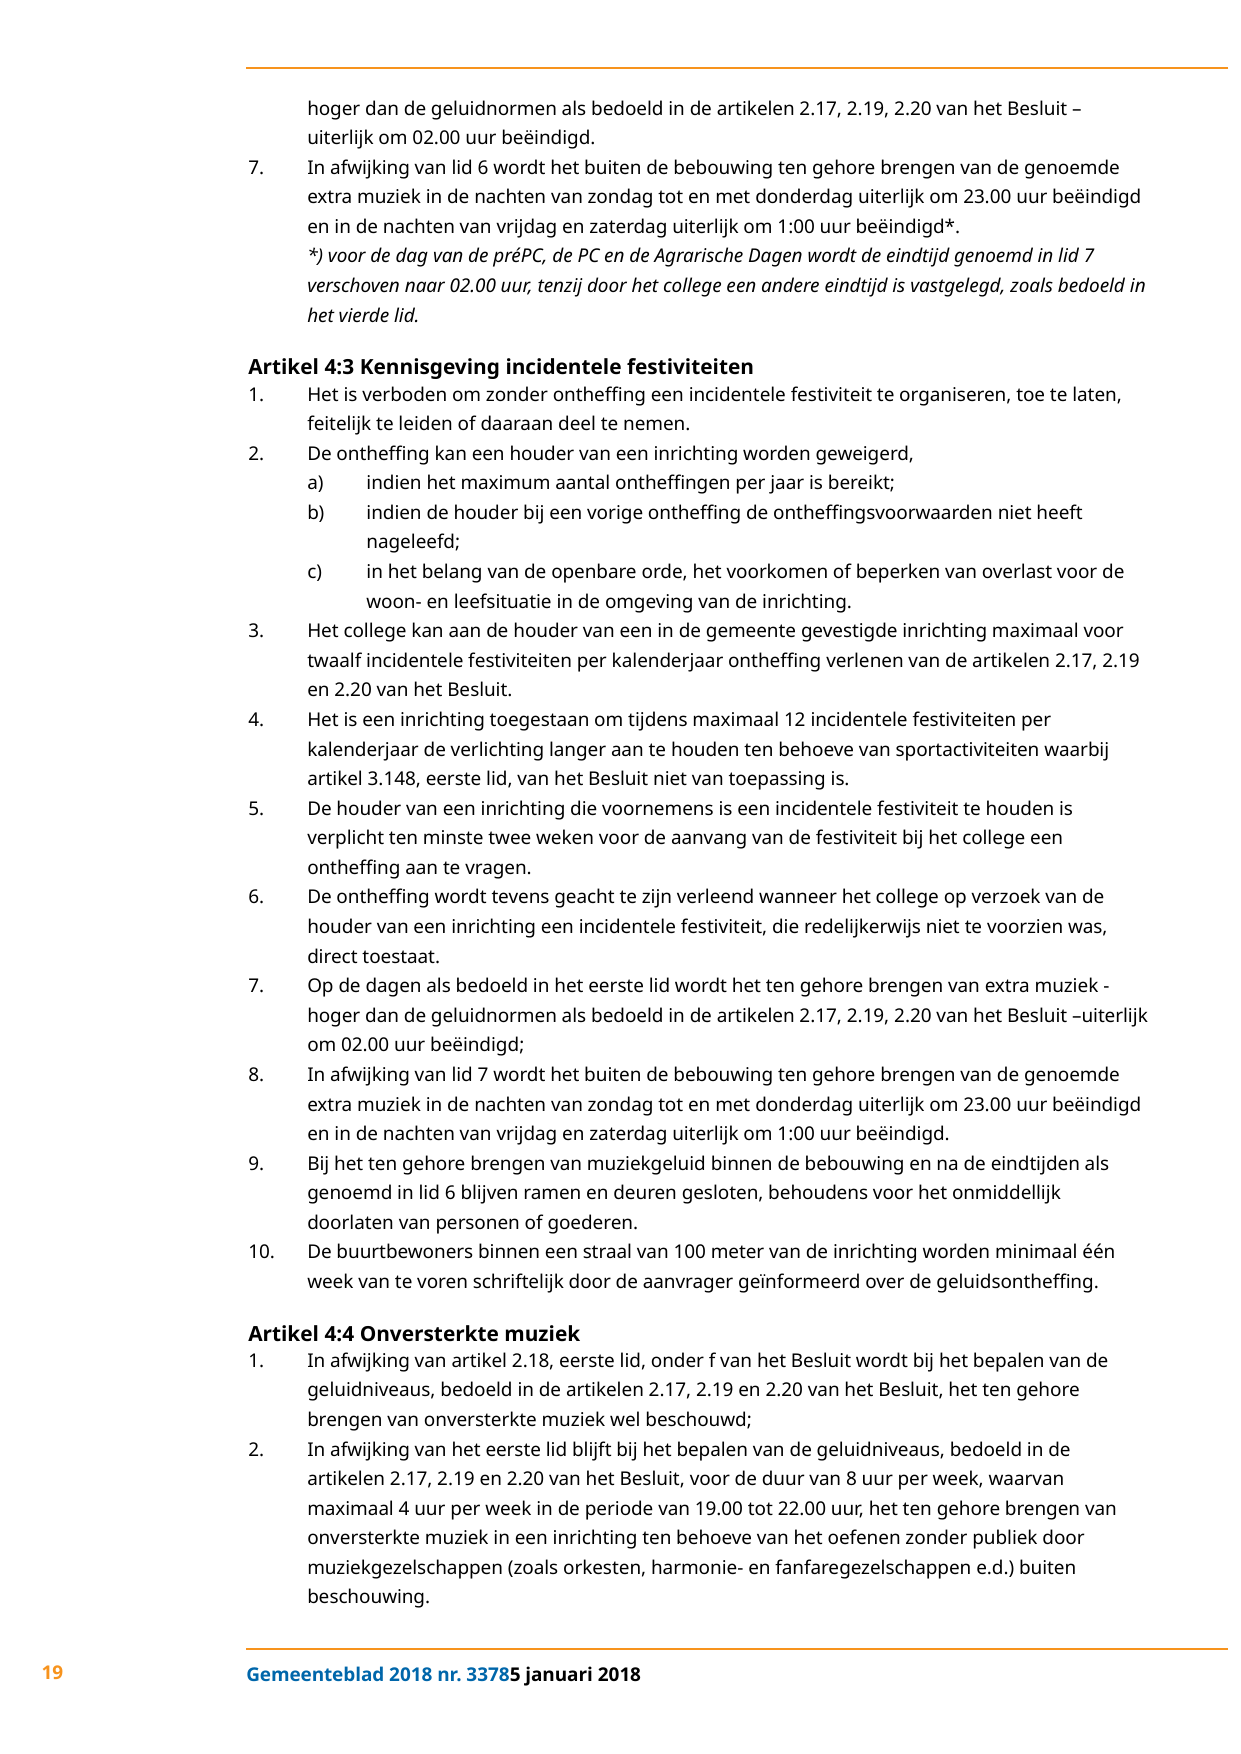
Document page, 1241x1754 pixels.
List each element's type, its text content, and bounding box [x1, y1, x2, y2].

list In afwijking van artikel 2.18, eerste lid, onder f van het Besluit wordt bij het bepalen van de geluidniveaus, bedoeld in de artikelen 2.17, 2.19 en 2.20 van het Besluit, het ten gehore brengen van onversterkte muziek wel beschouwd; [248, 1347, 1152, 1432]
list *) voor de dag van de préPC, de PC en de Agrarische Dagen wordt de eindtijd genoemd in lid 7 verschoven naar 02.00 uur, tenzij door het college een andere eindtijd is vastgelegd, zoals bedoeld in het vierde lid. [248, 243, 1152, 328]
list Op de dagen als bedoeld in het eerste lid wordt het ten gehore brengen van extra muziek - hoger dan de geluidnormen als bedoeld in de artikelen 2.17, 2.19, 2.20 van het Besluit –uiterlijk om 02.00 uur beëindigd; [248, 972, 1152, 1057]
list in het belang van de openbare orde, het voorkomen of beperken van overlast voor de woon- en leefsituatie in de omgeving van de inrichting. [307, 558, 1152, 613]
list De ontheffing kan een houder van een inrichting worden geweigerd, [248, 440, 1152, 466]
picture [41, 47, 231, 172]
list indien het maximum aantal ontheffingen per jaar is bereikt; [307, 469, 1152, 495]
text Artikel 4:4 Onversterkte muziek [248, 1319, 1152, 1347]
list Bij het ten gehore brengen van muziekgeluid binnen de bebouwing en na de eindtijden als genoemd in lid 6 blijven ramen en deuren gesloten, behoudens voor het onmiddellijk doorlaten van personen of goederen. [248, 1150, 1152, 1235]
list De ontheffing wordt tevens geacht te zijn verleend wanneer het college op verzoek van de houder van een inrichting een incidentele festiviteit, die redelijkerwijs niet te voorzien was, direct toestaat. [248, 884, 1152, 968]
list Het is een inrichting toegestaan om tijdens maximaal 12 incidentele festiviteiten per kalenderjaar de verlichting langer aan te houden ten behoeve van sportactiviteiten waarbij artikel 3.148, eerste lid, van het Besluit niet van toepassing is. [248, 706, 1152, 791]
list - hoger dan de geluidnormen als bedoeld in de artikelen 2.17, 2.19, 2.20 van het Besluit – uiterlijk om 02.00 uur beëindigd. [248, 95, 1152, 150]
text Artikel 4:3 Kennisgeving incidentele festiviteiten [248, 352, 1152, 381]
list Het is verboden om zonder ontheffing een incidentele festiviteit te organiseren, toe te laten, feitelijk te leiden of daaraan deel te nemen. [248, 381, 1152, 436]
list In afwijking van lid 7 wordt het buiten de bebouwing ten gehore brengen van de genoemde extra muziek in de nachten van zondag tot en met donderdag uiterlijk om 23.00 uur beëindigd en in de nachten van vrijdag en zaterdag uiterlijk om 1:00 uur beëindigd. [248, 1061, 1152, 1146]
list In afwijking van lid 6 wordt het buiten de bebouwing ten gehore brengen van de genoemde extra muziek in de nachten van zondag tot en met donderdag uiterlijk om 23.00 uur beëindigd en in de nachten van vrijdag en zaterdag uiterlijk om 1:00 uur beëindigd*. [248, 154, 1152, 239]
list De houder van een inrichting die voornemens is een incidentele festiviteit te houden is verplicht ten minste twee weken voor de aanvang van de festiviteit bij het college een ontheffing aan te vragen. [248, 795, 1152, 880]
list indien de houder bij een vorige ontheffing de ontheffingsvoorwaarden niet heeft nageleefd; [307, 499, 1152, 554]
list Het college kan aan de houder van een in de gemeente gevestigde inrichting maximaal voor twaalf incidentele festiviteiten per kalenderjaar ontheffing verlenen van de artikelen 2.17, 2.19 en 2.20 van het Besluit. [248, 617, 1152, 702]
list De buurtbewoners binnen een straal van 100 meter van de inrichting worden minimaal één week van te voren schriftelijk door de aanvrager geïnformeerd over de geluidsontheffing. [248, 1239, 1152, 1294]
list In afwijking van het eerste lid blijft bij het bepalen van de geluidniveaus, bedoeld in de artikelen 2.17, 2.19 en 2.20 van het Besluit, voor de duur van 8 uur per week, waarvan maximaal 4 uur per week in de periode van 19.00 tot 22.00 uur, het ten gehore brengen van onversterkte muziek in een inrichting ten behoeve van het oefenen zonder publiek door muziekgezelschappen (zoals orkesten, harmonie- en fanfaregezelschappen e.d.) buiten beschouwing. [248, 1436, 1152, 1609]
